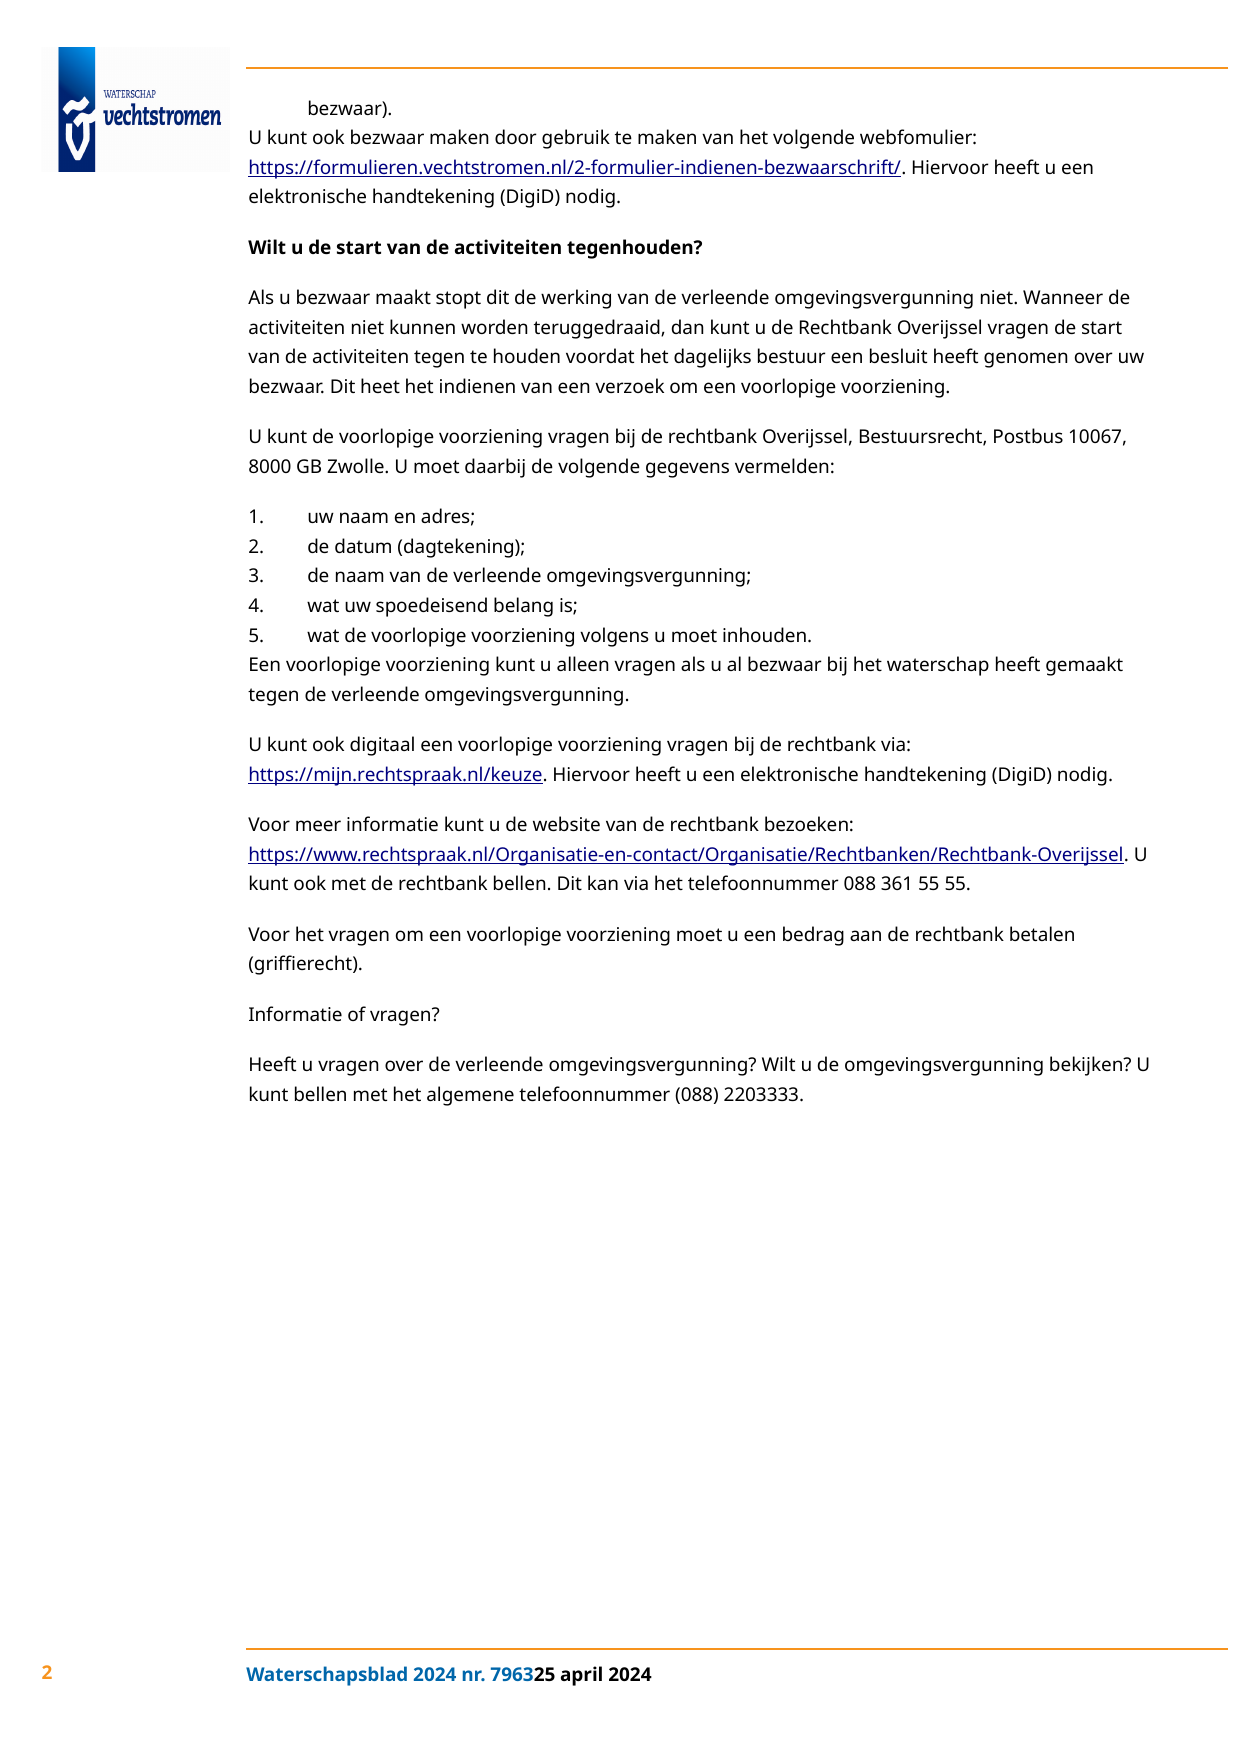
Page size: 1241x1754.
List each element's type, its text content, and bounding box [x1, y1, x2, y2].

list bezwaar). [248, 95, 1152, 121]
text U kunt de voorlopige voorziening vragen bij de rechtbank Overijssel, Bestuursrecht, Postbus 10067, 8000 GB Zwolle. U moet daarbij de volgende gegevens vermelden: [248, 423, 1152, 479]
list wat uw spoedeisend belang is; [248, 592, 1152, 618]
list de naam van de verleende omgevingsvergunning; [248, 563, 1152, 588]
text Voor het vragen om een voorlopige voorziening moet u een bedrag aan de rechtbank betalen (griffierecht). [248, 921, 1152, 976]
text U kunt ook bezwaar maken door gebruik te maken van het volgende webfomulier: https://formulieren.vechtstromen.nl/2-formulier-indienen-bezwaarschrift/. Hiervoor heeft u een elektronische handtekening (DigiD) nodig. [248, 124, 1152, 209]
list uw naam en adres; [248, 503, 1152, 529]
list wat de voorlopige voorziening volgens u moet inhouden. [248, 622, 1152, 648]
list de datum (dagtekening); [248, 533, 1152, 559]
text U kunt ook digitaal een voorlopige voorziening vragen bij de rechtbank via: https://mijn.rechtspraak.nl/keuze. Hiervoor heeft u een elektronische handtekening (DigiD) nodig. [248, 731, 1152, 787]
text Voor meer informatie kunt u de website van de rechtbank bezoeken: https://www.rechtspraak.nl/Organisatie-en-contact/Organisatie/Rechtbanken/Rechtbank-Overijssel. U kunt ook met de rechtbank bellen. Dit kan via het telefoonnummer 088 361 55 55. [248, 811, 1152, 896]
picture [41, 47, 231, 172]
text Informatie of vragen? [248, 1001, 1152, 1027]
text Een voorlopige voorziening kunt u alleen vragen als u al bezwaar bij het waterschap heeft gemaakt tegen de verleende omgevingsvergunning. [248, 651, 1152, 707]
text Als u bezwaar maakt stopt dit de werking van de verleende omgevingsvergunning niet. Wanneer de activiteiten niet kunnen worden teruggedraaid, dan kunt u de Rechtbank Overijssel vragen de start van de activiteiten tegen te houden voordat het dagelijks bestuur een besluit heeft genomen over uw bezwaar. Dit heet het indienen van een verzoek om een voorlopige voorziening. [248, 284, 1152, 399]
text Heeft u vragen over de verleende omgevingsvergunning? Wilt u de omgevingsvergunning bekijken? U kunt bellen met het algemene telefoonnummer (088) 2203333. [248, 1051, 1152, 1107]
text Wilt u de start van de activiteiten tegenhouden? [248, 234, 1152, 260]
